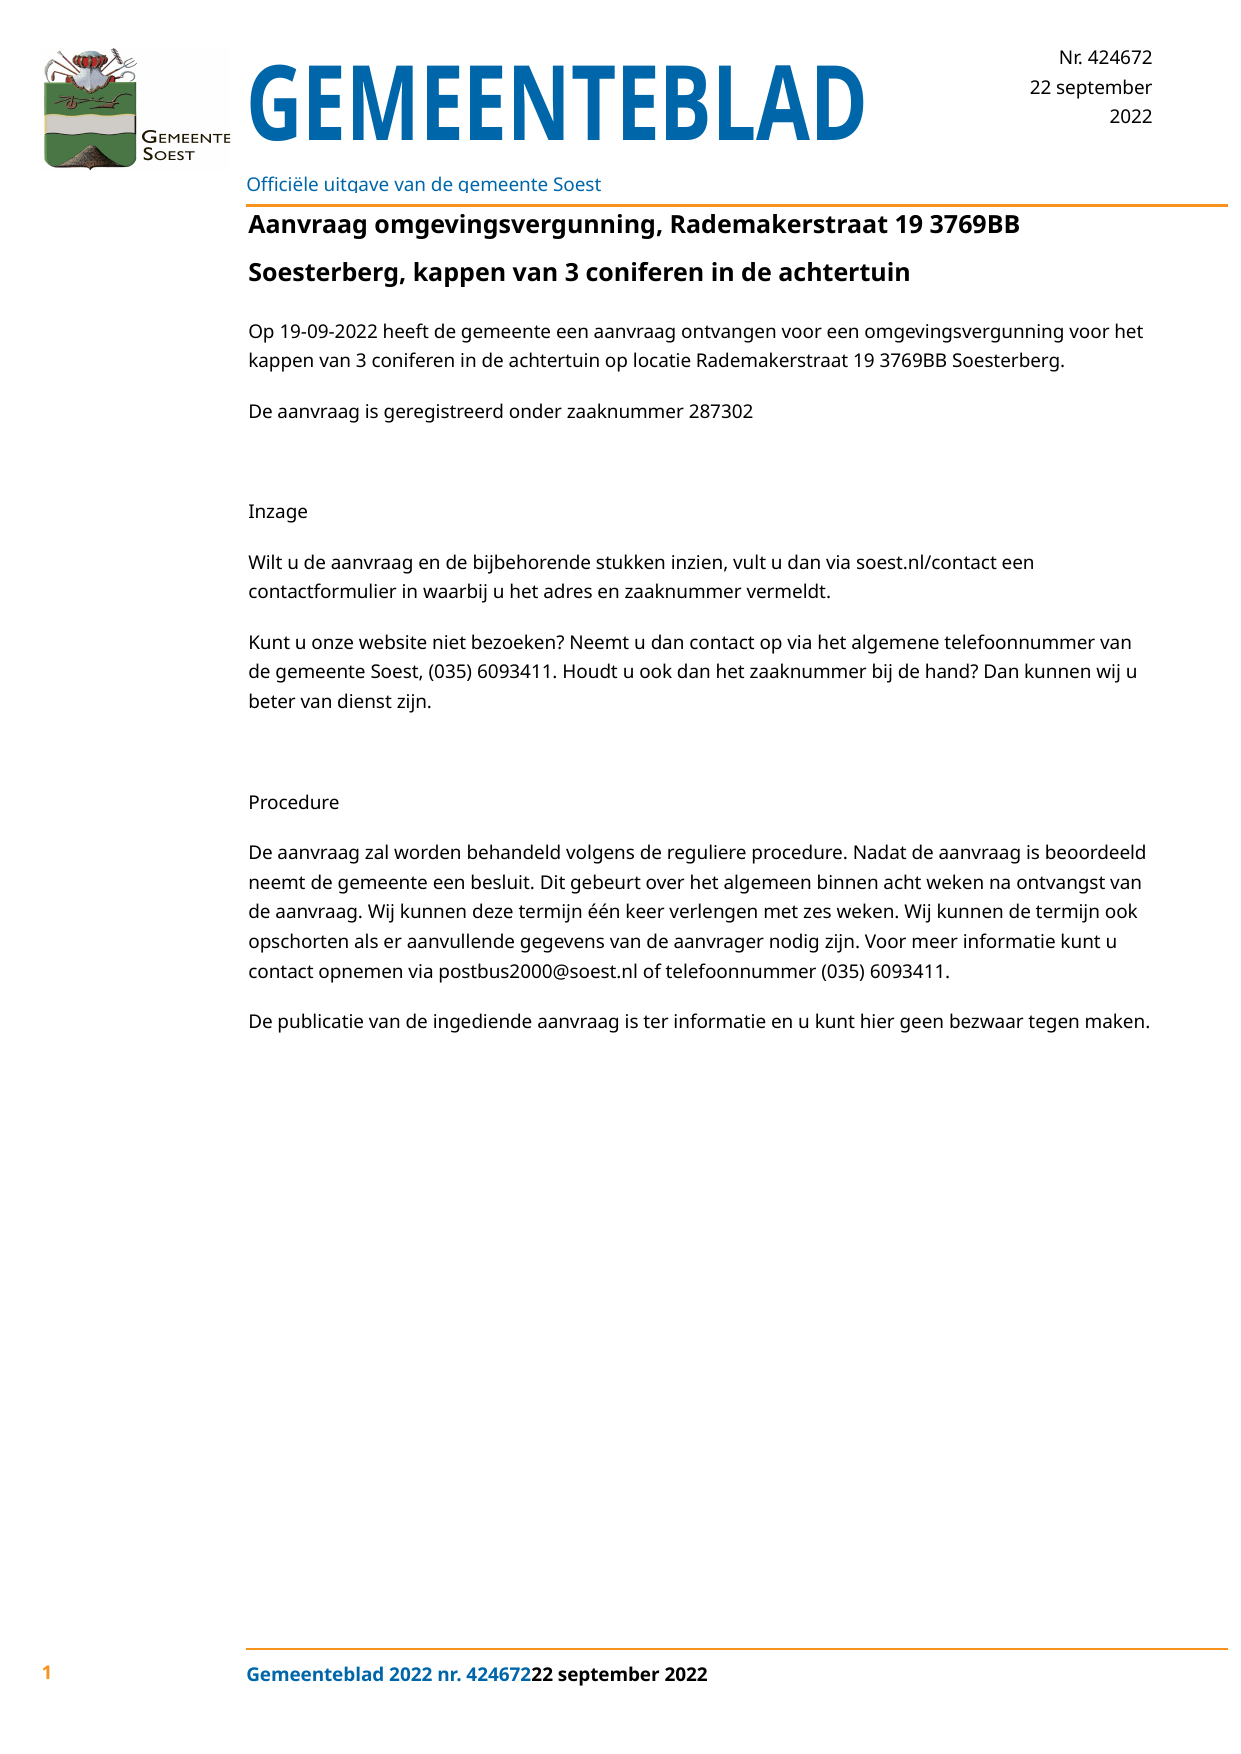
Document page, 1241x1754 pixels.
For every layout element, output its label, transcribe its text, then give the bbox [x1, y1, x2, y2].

text Aanvraag omgevingsvergunning, Rademakerstraat 19 3769BB Soesterberg, kappen van 3 coniferen in de achtertuin [248, 207, 1152, 288]
text De publicatie van de ingediende aanvraag is ter informatie en u kunt hier geen bezwaar tegen maken. [248, 1008, 1152, 1034]
text Procedure [248, 789, 1152, 815]
text Inzage [248, 499, 1152, 524]
picture [41, 47, 231, 172]
text Wilt u de aanvraag en de bijbehorende stukken inzien, vult u dan via soest.nl/contact een contactformulier in waarbij u het adres en zaaknummer vermeldt. [248, 549, 1152, 604]
text De aanvraag zal worden behandeld volgens de reguliere procedure. Nadat de aanvraag is beoordeeld neemt de gemeente een besluit. Dit gebeurt over het algemeen binnen acht weken na ontvangst van de aanvraag. Wij kunnen deze termijn één keer verlengen met zes weken. Wij kunnen de termijn ook opschorten als er aanvullende gegevens van de aanvrager nodig zijn. Voor meer informatie kunt u contact opnemen via postbus2000@soest.nl of telefoonnummer (035) 6093411. [248, 839, 1152, 984]
text Kunt u onze website niet bezoeken? Neemt u dan contact op via het algemene telefoonnummer van de gemeente Soest, (035) 6093411. Houdt u ook dan het zaaknummer bij de hand? Dan kunnen wij u beter van dienst zijn. [248, 629, 1152, 714]
text Op 19-09-2022 heeft de gemeente een aanvraag ontvangen voor een omgevingsvergunning voor het kappen van 3 coniferen in de achtertuin op locatie Rademakerstraat 19 3769BB Soesterberg. [248, 318, 1152, 373]
text De aanvraag is geregistreerd onder zaaknummer 287302 [248, 398, 1152, 424]
